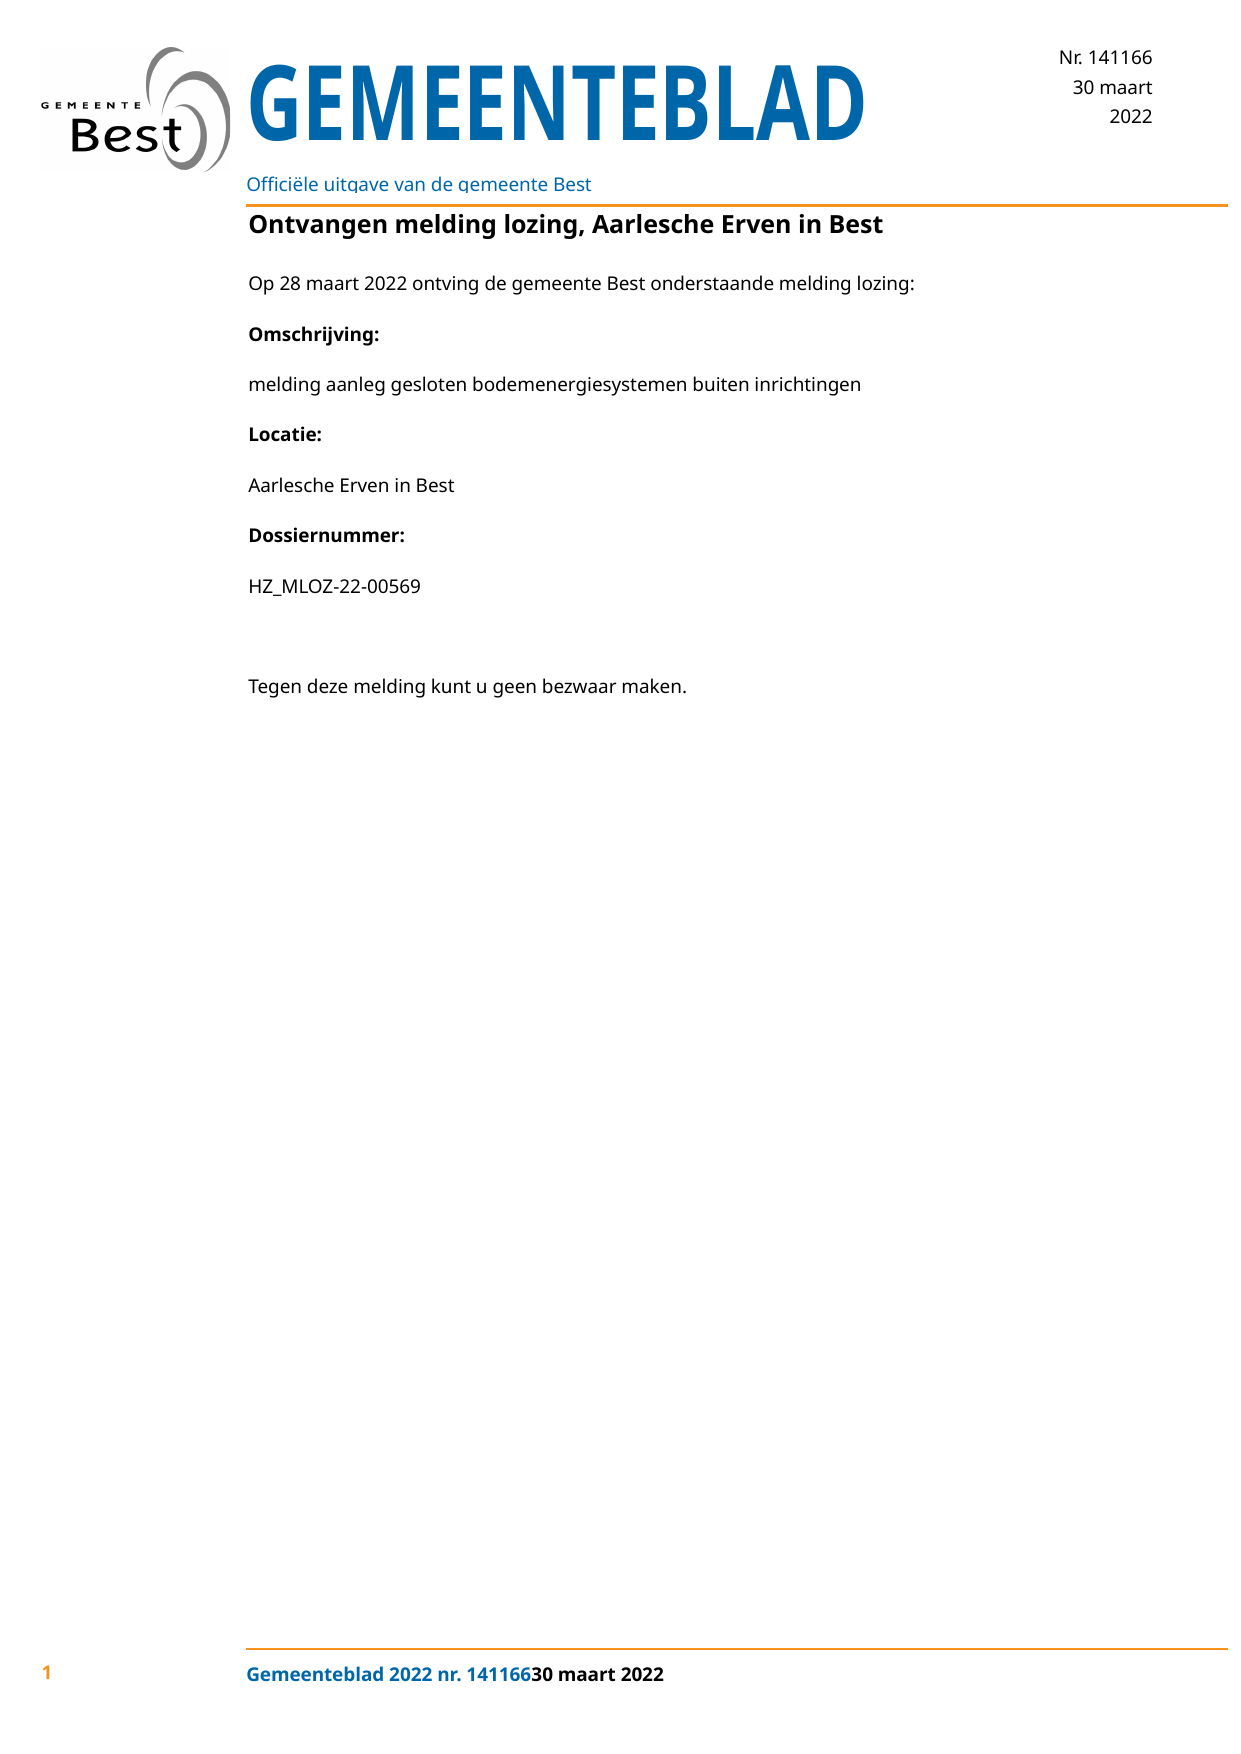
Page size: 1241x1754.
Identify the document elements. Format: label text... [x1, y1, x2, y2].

text Op 28 maart 2022 ontving de gemeente Best onderstaande melding lozing: [248, 270, 1152, 296]
text Dossiernummer: [248, 522, 1152, 548]
text HZ_MLOZ-22-00569 [248, 573, 1152, 598]
text Aarlesche Erven in Best [248, 472, 1152, 498]
picture [41, 47, 231, 172]
text Ontvangen melding lozing, Aarlesche Erven in Best [248, 207, 1152, 241]
text melding aanleg gesloten bodemenergiesystemen buiten inrichtingen [248, 371, 1152, 397]
text Locatie: [248, 422, 1152, 447]
text Tegen deze melding kunt u geen bezwaar maken. [248, 674, 1152, 699]
text Omschrijving: [248, 321, 1152, 346]
